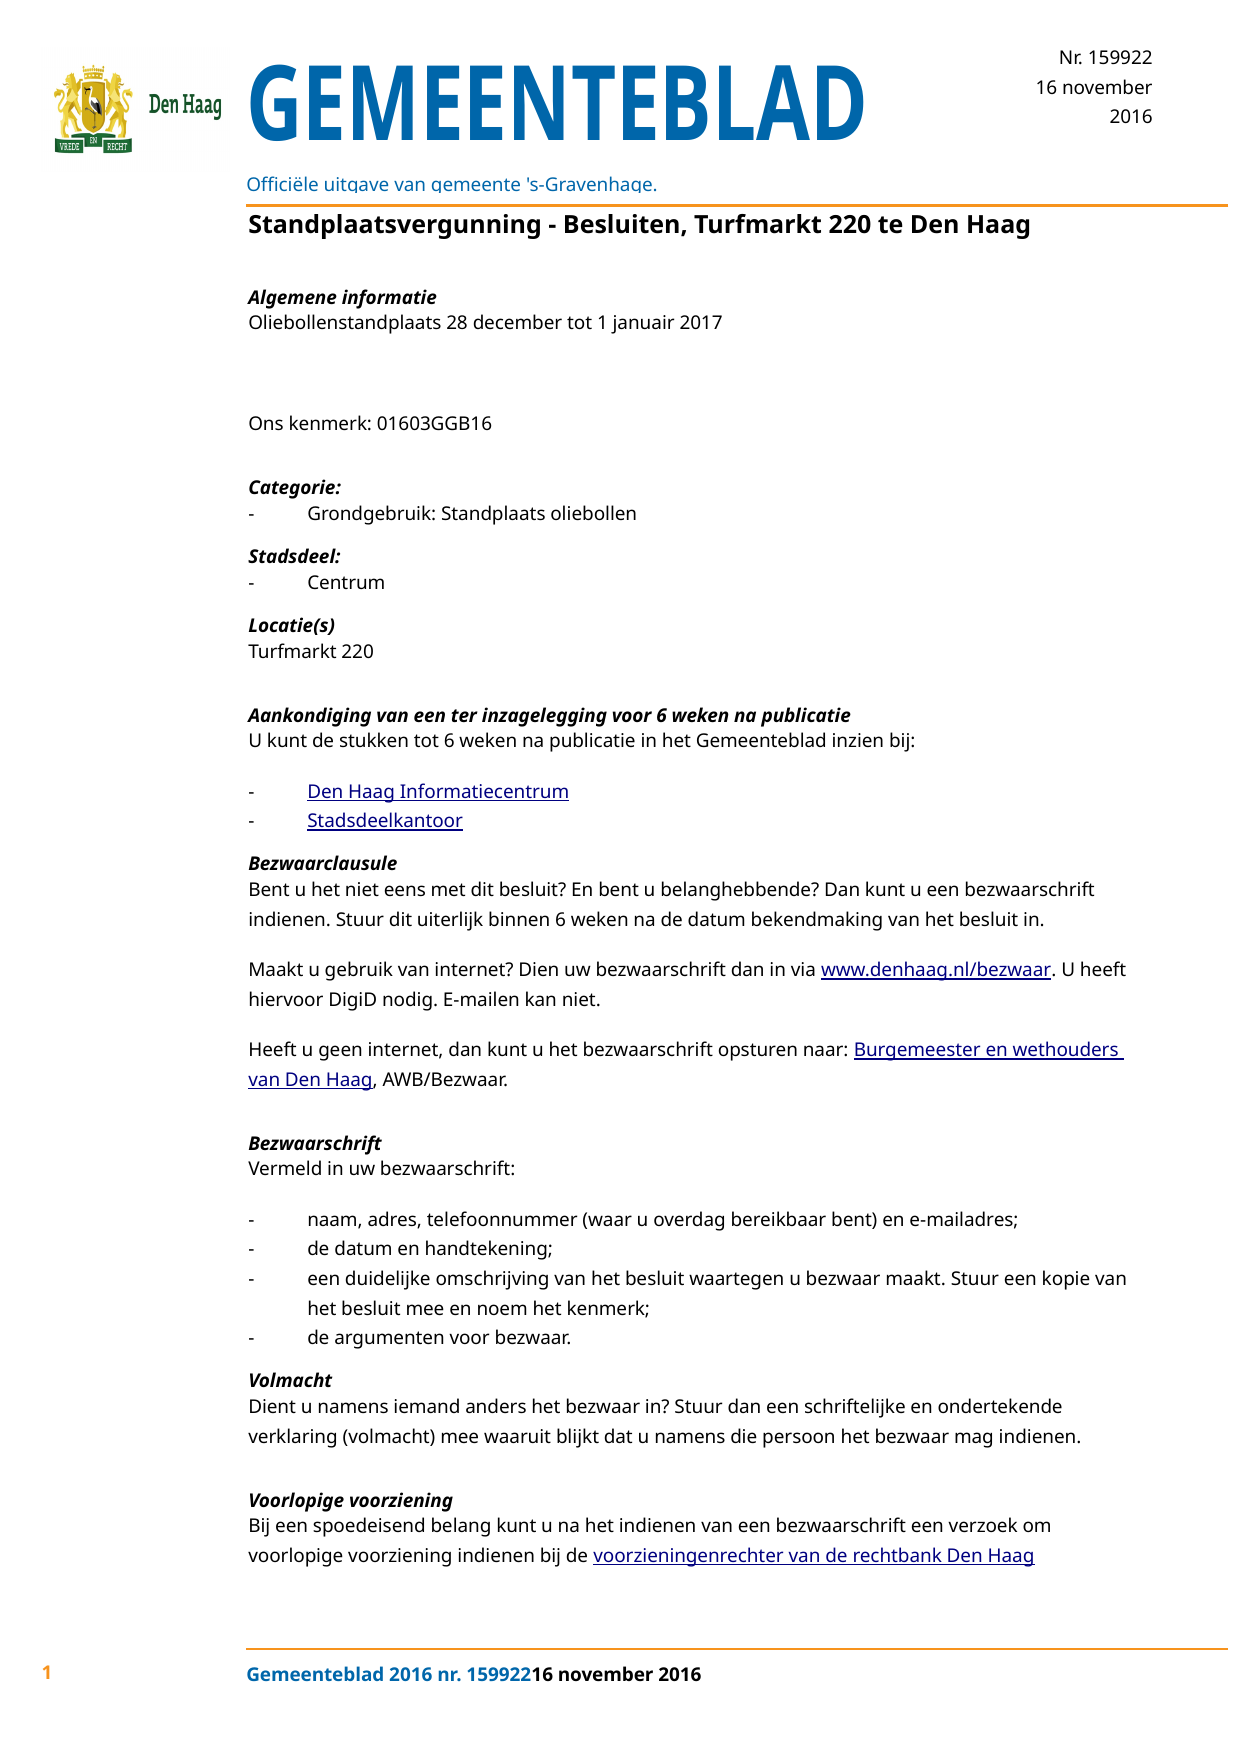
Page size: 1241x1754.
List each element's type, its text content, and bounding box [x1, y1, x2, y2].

text Heeft u geen internet, dan kunt u het bezwaarschrift opsturen naar: Burgemeester en wethouders van Den Haag, AWB/Bezwaar. [248, 1036, 1152, 1092]
text Voorlopige voorziening [248, 1487, 1152, 1512]
text Ons kenmerk: 01603GGB16 [248, 410, 1152, 436]
text Stadsdeel: [248, 543, 1152, 569]
text Aankondiging van een ter inzagelegging voor 6 weken na publicatie [248, 702, 1152, 727]
text Algemene informatie [248, 284, 1152, 309]
list de argumenten voor bezwaar. [248, 1324, 1152, 1350]
list Grondgebruik: Standplaats oliebollen [248, 500, 1152, 526]
text Vermeld in uw bezwaarschrift: [248, 1156, 1152, 1181]
text Bezwaarschrift [248, 1130, 1152, 1156]
picture [41, 47, 231, 172]
text Bij een spoedeisend belang kunt u na het indienen van een bezwaarschrift een verzoek om voorlopige voorziening indienen bij de voorzieningenrechter van de rechtbank Den Haag [248, 1512, 1152, 1568]
list naam, adres, telefoonnummer (waar u overdag bereikbaar bent) en e-mailadres; [248, 1206, 1152, 1232]
text Bent u het niet eens met dit besluit? En bent u belanghebbende? Dan kunt u een bezwaarschrift indienen. Stuur dit uiterlijk binnen 6 weken na de datum bekendmaking van het besluit in. [248, 876, 1152, 932]
text Locatie(s) [248, 612, 1152, 638]
list de datum en handtekening; [248, 1236, 1152, 1261]
text Volmacht [248, 1367, 1152, 1393]
list een duidelijke omschrijving van het besluit waartegen u bezwaar maakt. Stuur een kopie van het besluit mee en noem het kenmerk; [248, 1265, 1152, 1321]
text Bezwaarclausule [248, 851, 1152, 876]
list Stadsdeelkantoor [248, 807, 1152, 833]
text Standplaatsvergunning - Besluiten, Turfmarkt 220 te Den Haag [248, 207, 1152, 241]
text Oliebollenstandplaats 28 december tot 1 januair 2017 [248, 309, 1152, 335]
list Centrum [248, 569, 1152, 595]
text Categorie: [248, 474, 1152, 500]
text U kunt de stukken tot 6 weken na publicatie in het Gemeenteblad inzien bij: [248, 727, 1152, 753]
text Dient u namens iemand anders het bezwaar in? Stuur dan een schriftelijke en ondertekende verklaring (volmacht) mee waaruit blijkt dat u namens die persoon het bezwaar mag indienen. [248, 1393, 1152, 1448]
list Den Haag Informatiecentrum [248, 778, 1152, 804]
text Maakt u gebruik van internet? Dien uw bezwaarschrift dan in via www.denhaag.nl/bezwaar. U heeft hiervoor DigiD nodig. E-mailen kan niet. [248, 956, 1152, 1012]
text Turfmarkt 220 [248, 638, 1152, 663]
